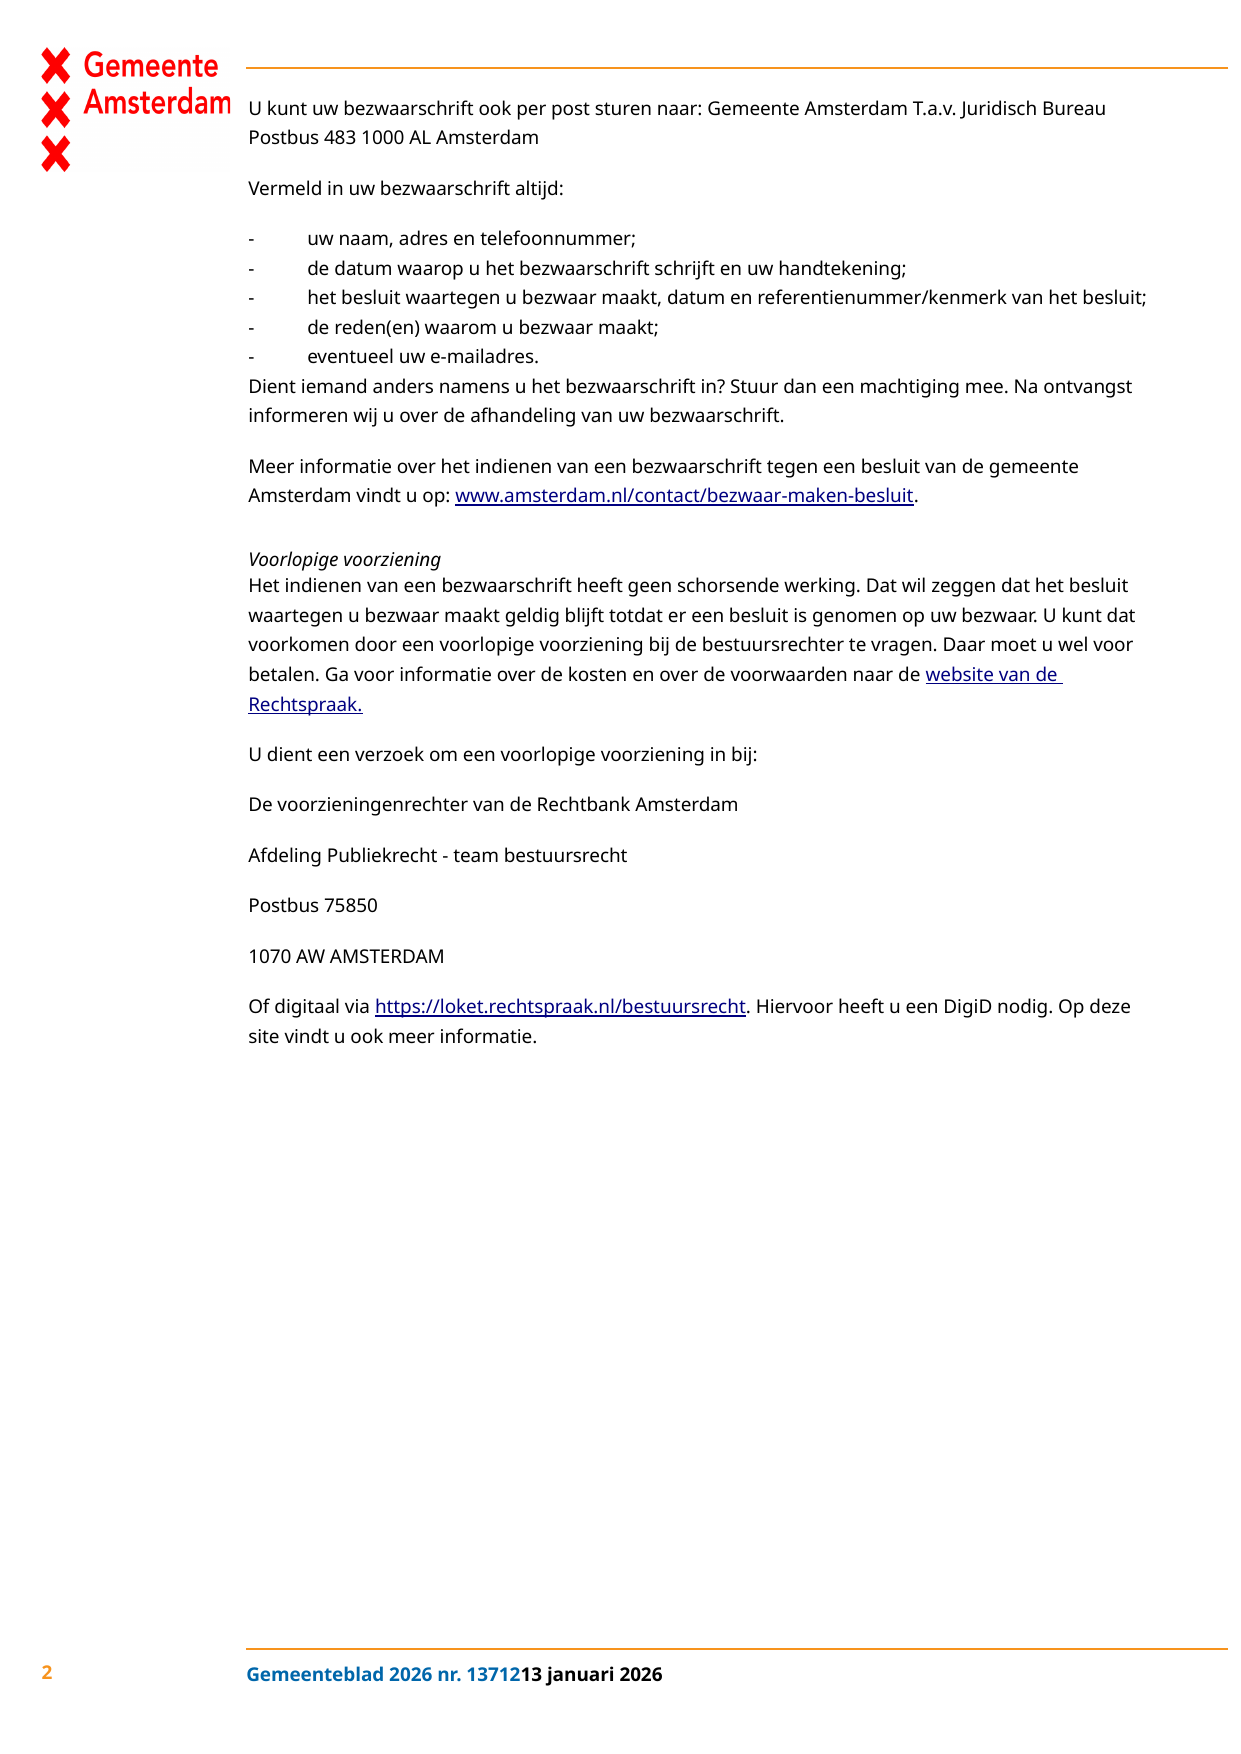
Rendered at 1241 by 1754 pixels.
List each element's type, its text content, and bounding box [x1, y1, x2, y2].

text Meer informatie over het indienen van een bezwaarschrift tegen een besluit van de gemeente Amsterdam vindt u op: www.amsterdam.nl/contact/bezwaar-maken-besluit. [248, 453, 1152, 508]
picture [41, 47, 231, 172]
text Afdeling Publiekrecht - team bestuursrecht [248, 842, 1152, 868]
text De voorzieningenrechter van de Rechtbank Amsterdam [248, 792, 1152, 817]
list de reden(en) waarom u bezwaar maakt; [248, 314, 1152, 340]
text Postbus 75850 [248, 892, 1152, 918]
text Vermeld in uw bezwaarschrift altijd: [248, 175, 1152, 201]
text Het indienen van een bezwaarschrift heeft geen schorsende werking. Dat wil zeggen dat het besluit waartegen u bezwaar maakt geldig blijft totdat er een besluit is genomen op uw bezwaar. U kunt dat voorkomen door een voorlopige voorziening bij de bestuursrechter te vragen. Daar moet u wel voor betalen. Ga voor informatie over de kosten en over de voorwaarden naar de website van de Rechtspraak. [248, 572, 1152, 716]
text 1070 AW AMSTERDAM [248, 943, 1152, 968]
list de datum waarop u het bezwaarschrift schrijft en uw handtekening; [248, 255, 1152, 281]
text U kunt uw bezwaarschrift ook per post sturen naar: Gemeente Amsterdam T.a.v. Juridisch Bureau Postbus 483 1000 AL Amsterdam [248, 95, 1152, 150]
text U dient een verzoek om een voorlopige voorziening in bij: [248, 741, 1152, 767]
list uw naam, adres en telefoonnummer; [248, 225, 1152, 251]
text Voorlopige voorziening [248, 547, 1152, 572]
list eventueel uw e-mailadres. [248, 343, 1152, 369]
text Of digitaal via https://loket.rechtspraak.nl/bestuursrecht. Hiervoor heeft u een DigiD nodig. Op deze site vindt u ook meer informatie. [248, 993, 1152, 1048]
list het besluit waartegen u bezwaar maakt, datum en referentienummer/kenmerk van het besluit; [248, 284, 1152, 310]
text Dient iemand anders namens u het bezwaarschrift in? Stuur dan een machtiging mee. Na ontvangst informeren wij u over de afhandeling van uw bezwaarschrift. [248, 373, 1152, 428]
